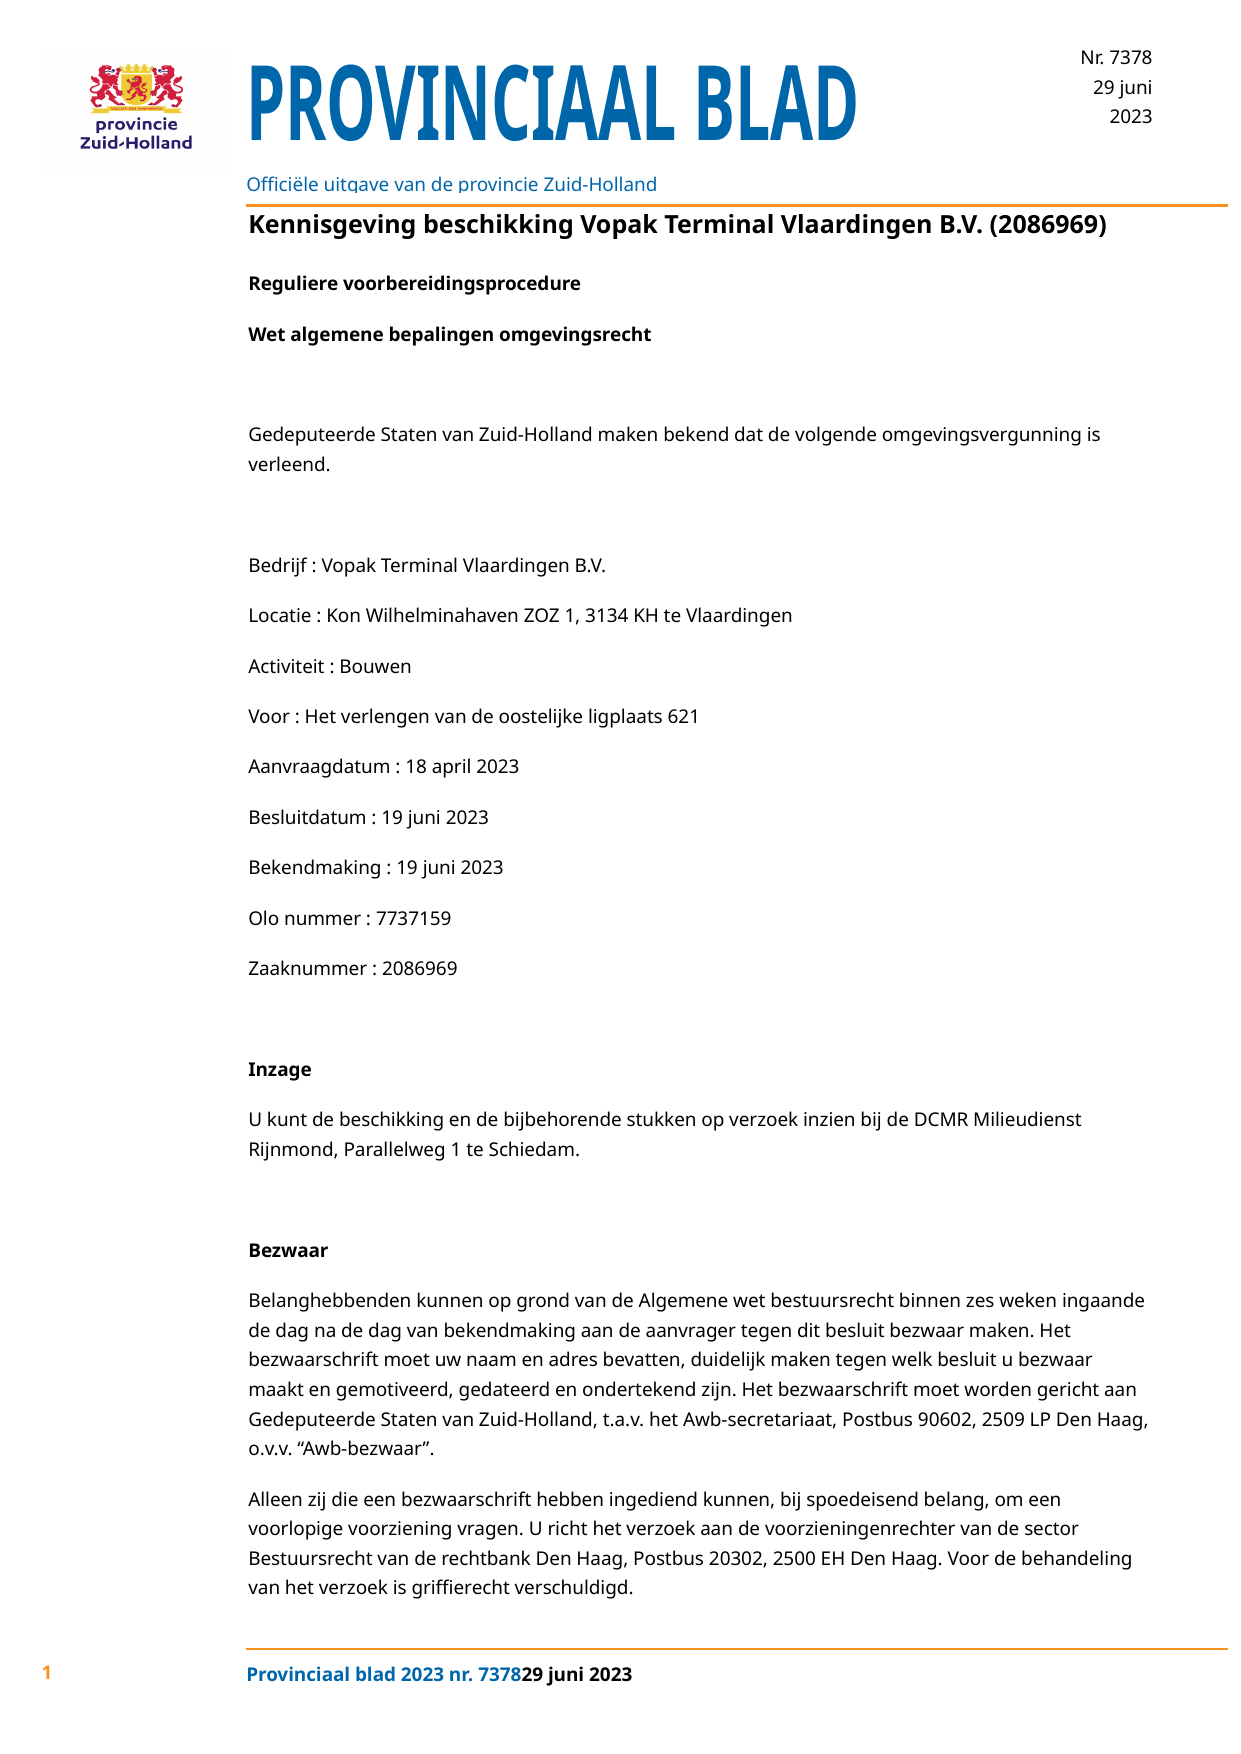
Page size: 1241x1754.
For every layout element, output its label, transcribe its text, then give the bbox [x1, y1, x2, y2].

text Gedeputeerde Staten van Zuid-Holland maken bekend dat de volgende omgevingsvergunning is verleend. [248, 422, 1152, 477]
text Wet algemene bepalingen omgevingsrecht [248, 321, 1152, 346]
text Locatie : Kon Wilhelminahaven ZOZ 1, 3134 KH te Vlaardingen [248, 602, 1152, 628]
text Alleen zij die een bezwaarschrift hebben ingediend kunnen, bij spoedeisend belang, om een voorlopige voorziening vragen. U richt het verzoek aan de voorzieningenrechter van de sector Bestuursrecht van de rechtbank Den Haag, Postbus 20302, 2500 EH Den Haag. Voor de behandeling van het verzoek is griffierecht verschuldigd. [248, 1486, 1152, 1600]
text Voor : Het verlengen van de oostelijke ligplaats 621 [248, 703, 1152, 729]
picture [41, 47, 231, 172]
text Besluitdatum : 19 juni 2023 [248, 804, 1152, 830]
text Zaaknummer : 2086969 [248, 955, 1152, 981]
text Inzage [248, 1056, 1152, 1082]
text Bekendmaking : 19 juni 2023 [248, 854, 1152, 880]
text U kunt de beschikking en de bijbehorende stukken op verzoek inzien bij de DCMR Milieudienst Rijnmond, Parallelweg 1 te Schiedam. [248, 1107, 1152, 1162]
text Belanghebbenden kunnen op grond van de Algemene wet bestuursrecht binnen zes weken ingaande de dag na de dag van bekendmaking aan de aanvrager tegen dit besluit bezwaar maken. Het bezwaarschrift moet uw naam en adres bevatten, duidelijk maken tegen welk besluit u bezwaar maakt en gemotiveerd, gedateerd en ondertekend zijn. Het bezwaarschrift moet worden gericht aan Gedeputeerde Staten van Zuid-Holland, t.a.v. het Awb-secretariaat, Postbus 90602, 2509 LP Den Haag, o.v.v. “Awb-bezwaar”. [248, 1287, 1152, 1461]
text Activiteit : Bouwen [248, 653, 1152, 678]
text Olo nummer : 7737159 [248, 905, 1152, 931]
text Aanvraagdatum : 18 april 2023 [248, 754, 1152, 779]
text Bedrijf : Vopak Terminal Vlaardingen B.V. [248, 552, 1152, 578]
text Bezwaar [248, 1237, 1152, 1263]
text Kennisgeving beschikking Vopak Terminal Vlaardingen B.V. (2086969) [248, 207, 1152, 241]
text Reguliere voorbereidingsprocedure [248, 270, 1152, 296]
